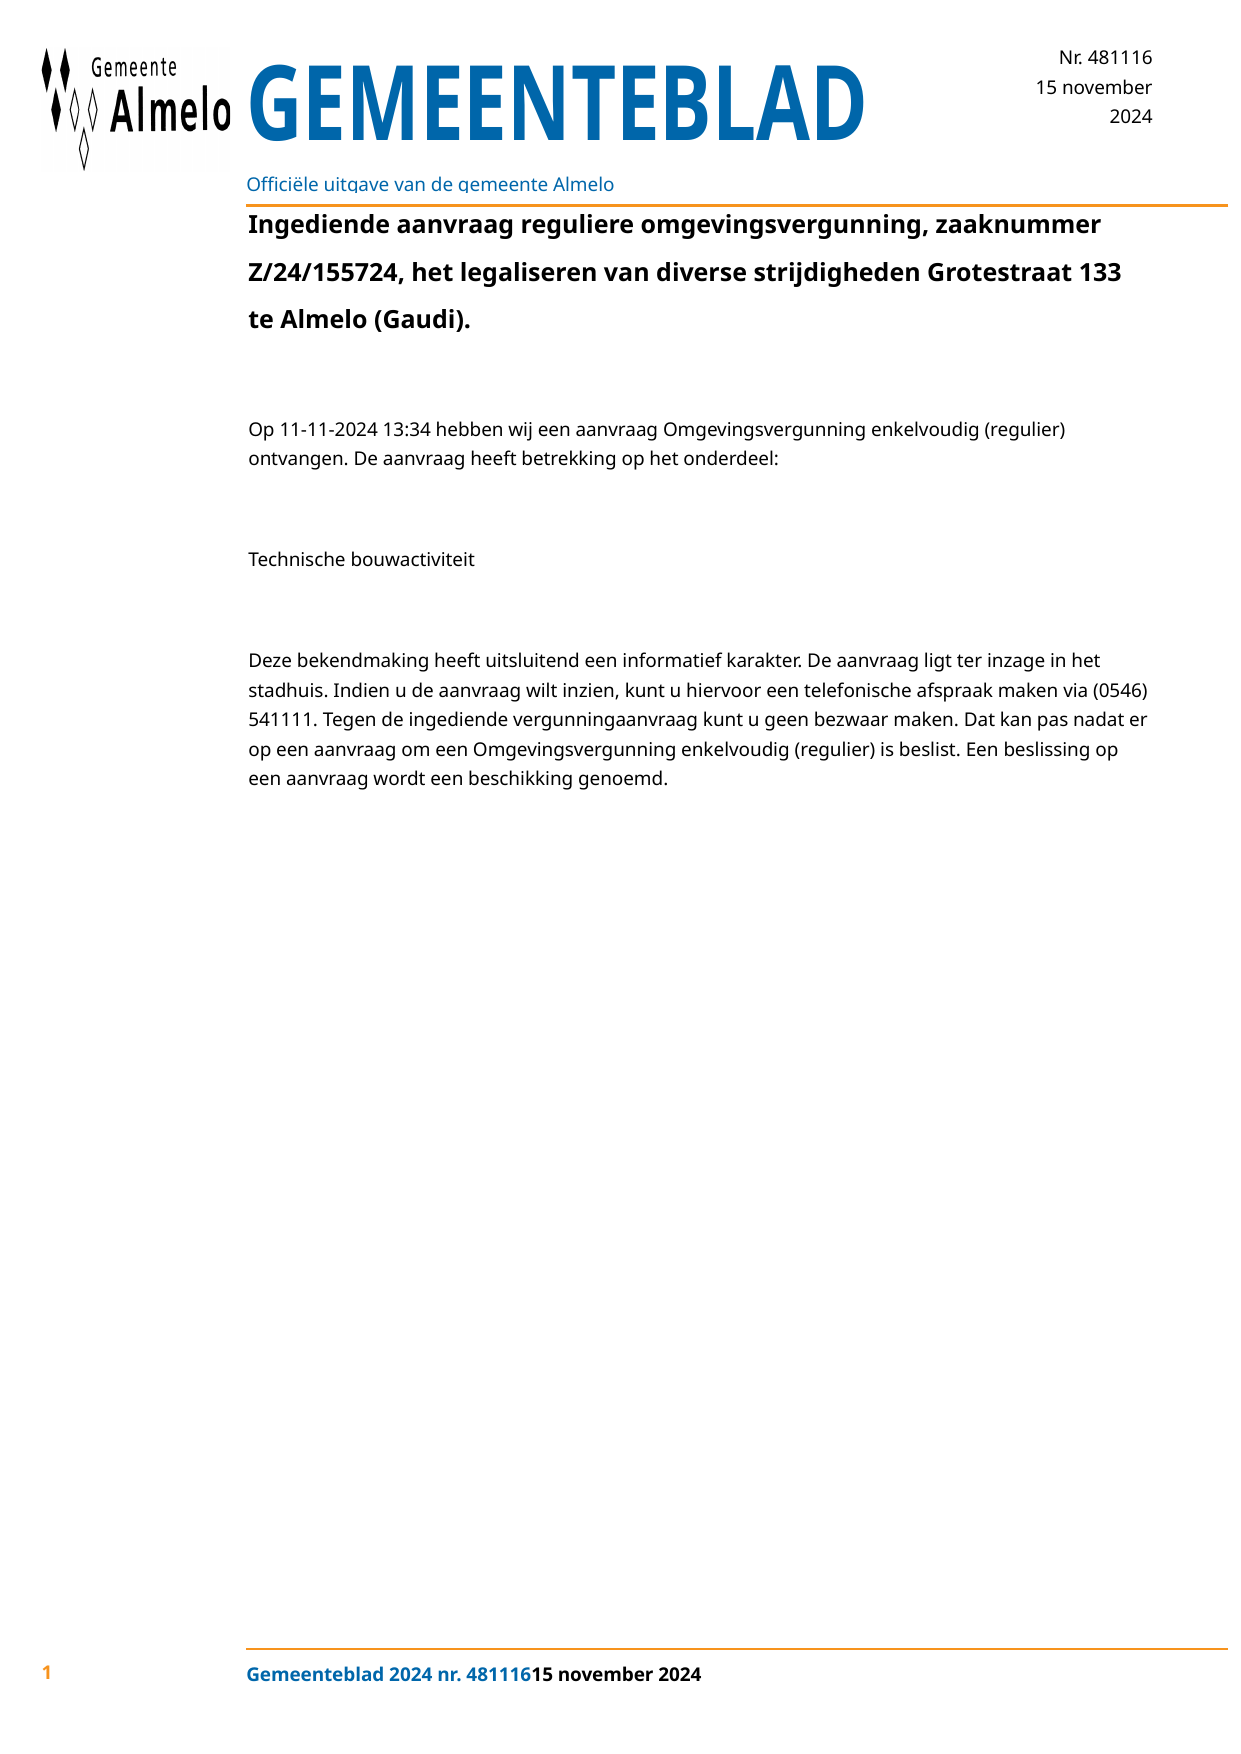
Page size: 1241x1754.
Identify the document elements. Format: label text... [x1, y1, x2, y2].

text Deze bekendmaking heeft uitsluitend een informatief karakter. De aanvraag ligt ter inzage in het stadhuis. Indien u de aanvraag wilt inzien, kunt u hiervoor een telefonische afspraak maken via (0546) 541111. Tegen de ingediende vergunningaanvraag kunt u geen bezwaar maken. Dat kan pas nadat er op een aanvraag om een Omgevingsvergunning enkelvoudig (regulier) is beslist. Een beslissing op een aanvraag wordt een beschikking genoemd. [248, 647, 1152, 791]
text Technische bouwactiviteit [248, 546, 1152, 572]
picture [41, 47, 231, 172]
text Op 11-11-2024 13:34 hebben wij een aanvraag Omgevingsvergunning enkelvoudig (regulier) ontvangen. De aanvraag heeft betrekking op het onderdeel: [248, 416, 1152, 471]
text Ingediende aanvraag reguliere omgevingsvergunning, zaaknummer Z/24/155724, het legaliseren van diverse strijdigheden Grotestraat 133 te Almelo (Gaudi). [248, 207, 1152, 336]
